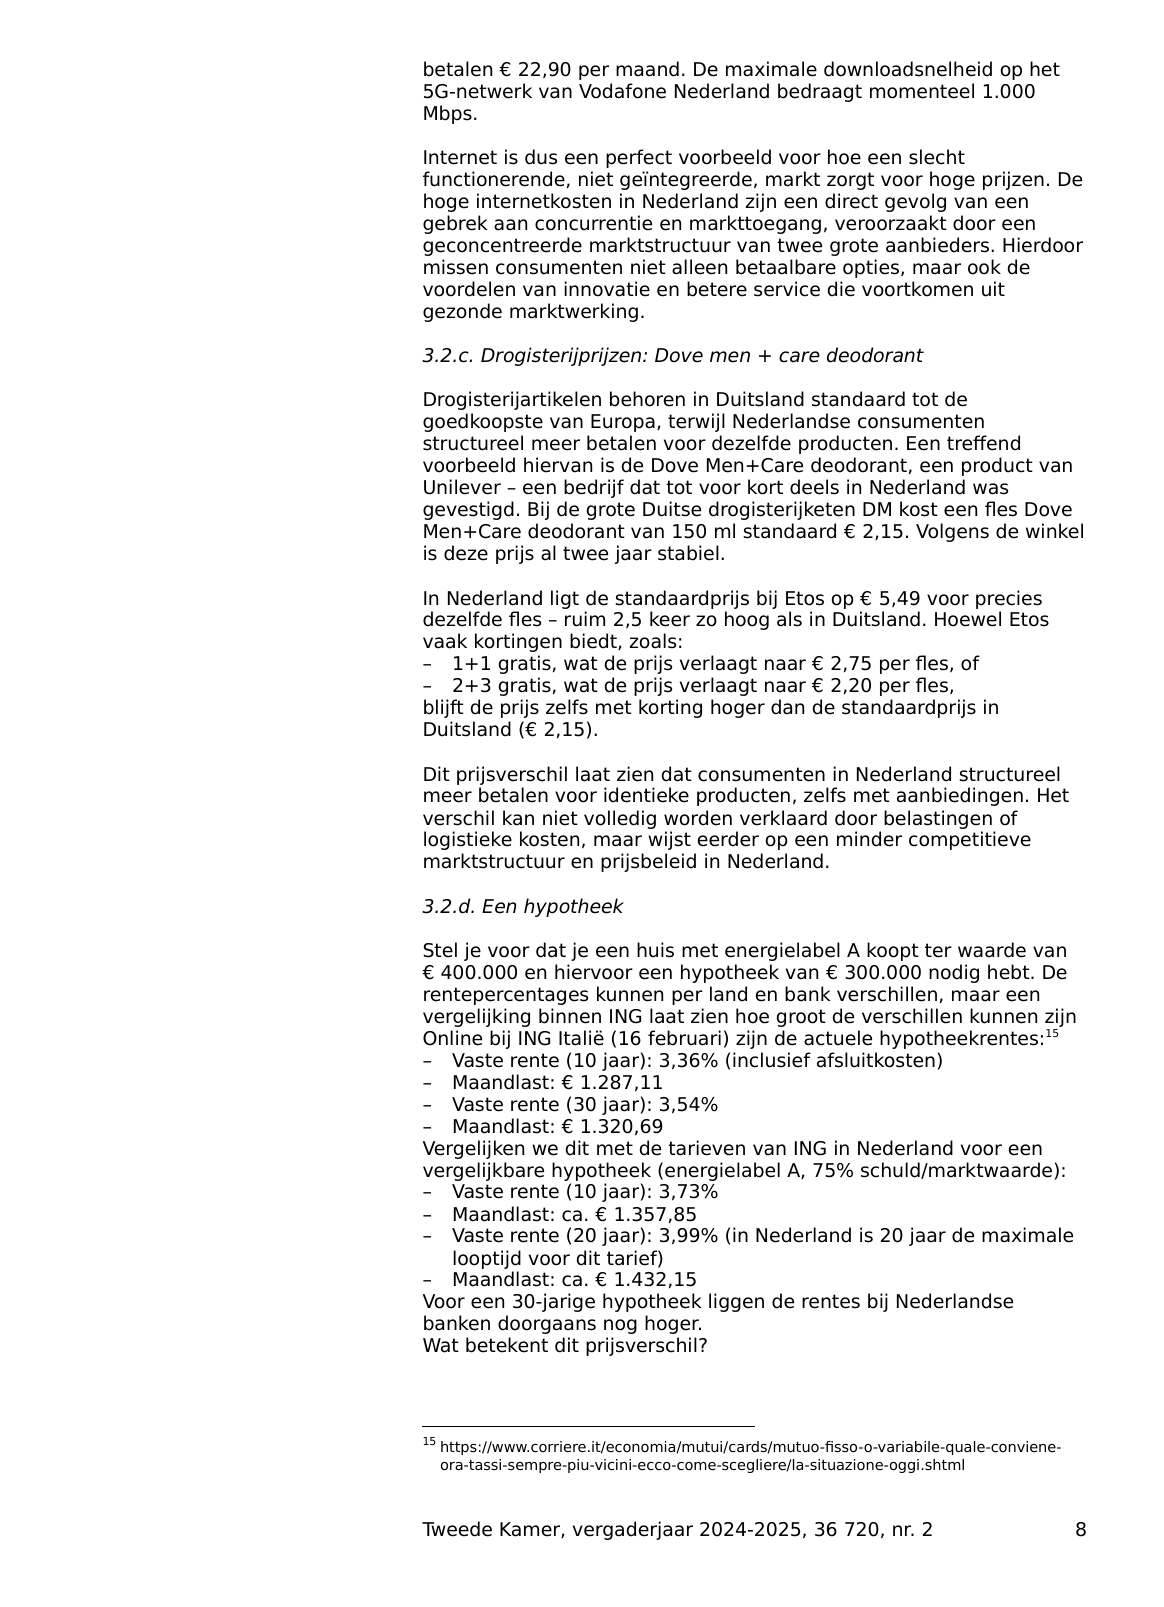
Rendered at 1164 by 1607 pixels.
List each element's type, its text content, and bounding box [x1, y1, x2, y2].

text – Maandlast: € 1.287,11 [422, 1072, 1087, 1093]
text – Vaste rente (20 jaar): 3,99% (in Nederland is 20 jaar de maximale looptijd voor dit tarief) [422, 1225, 1087, 1269]
text Internet is dus een perfect voorbeeld voor hoe een slecht functionerende, niet geïntegreerde, markt zorgt voor hoge prijzen. De hoge internetkosten in Nederland zijn een direct gevolg van een gebrek aan concurrentie en markttoegang, veroorzaakt door een geconcentreerde marktstructuur van twee grote aanbieders. Hierdoor missen consumenten niet alleen betaalbare opties, maar ook de voordelen van innovatie en betere service die voortkomen uit gezonde marktwerking. [422, 147, 1087, 323]
text Voor een 30-jarige hypotheek liggen de rentes bij Nederlandse banken doorgaans nog hoger. [422, 1291, 1087, 1335]
text – 2+3 gratis, wat de prijs verlaagt naar € 2,20 per fles, [422, 675, 1087, 697]
text – Maandlast: ca. € 1.357,85 [422, 1203, 1087, 1225]
text blijft de prijs zelfs met korting hoger dan de standaardprijs in Duitsland (€ 2,15). [422, 697, 1087, 741]
text Stel je voor dat je een huis met energielabel A koopt ter waarde van € 400.000 en hiervoor een hypotheek van € 300.000 nodig hebt. De rentepercentages kunnen per land en bank verschillen, maar een vergelijking binnen ING laat zien hoe groot de verschillen kunnen zijn [422, 940, 1087, 1028]
text Online bij ING Italië (16 februari) zijn de actuele hypotheekrentes: [422, 1028, 1087, 1049]
text – Maandlast: ca. € 1.432,15 [422, 1269, 1087, 1291]
text – Vaste rente (10 jaar): 3,36% (inclusief afsluitkosten) [422, 1049, 1087, 1072]
text – Maandlast: € 1.320,69 [422, 1116, 1087, 1137]
subtitle 3.2.c. Drogisterijprijzen: Dove men + care deodorant [422, 345, 1087, 367]
text – Vaste rente (10 jaar): 3,73% [422, 1181, 1087, 1203]
text Drogisterijartikelen behoren in Duitsland standaard tot de goedkoopste van Europa, terwijl Nederlandse consumenten structureel meer betalen voor dezelfde producten. Een treffend voorbeeld hiervan is de Dove Men+Care deodorant, een product van Unilever – een bedrijf dat tot voor kort deels in Nederland was gevestigd. Bij de grote Duitse drogisterijketen DM kost een fles Dove Men+Care deodorant van 150 ml standaard € 2,15. Volgens de winkel is deze prijs al twee jaar stabiel. [422, 389, 1087, 565]
text – 1+1 gratis, wat de prijs verlaagt naar € 2,75 per fles, of [422, 653, 1087, 675]
text betalen € 22,90 per maand. De maximale downloadsnelheid op het 5G-netwerk van Vodafone Nederland bedraagt momenteel 1.000 Mbps. [422, 59, 1087, 125]
text Vergelijken we dit met de tarieven van ING in Nederland voor een vergelijkbare hypotheek (energielabel A, 75% schuld/marktwaarde): [422, 1137, 1087, 1181]
text In Nederland ligt de standaardprijs bij Etos op € 5,49 voor precies dezelfde fles – ruim 2,5 keer zo hoog als in Duitsland. Hoewel Etos vaak kortingen biedt, zoals: [422, 587, 1087, 653]
text Wat betekent dit prijsverschil? [422, 1335, 1087, 1357]
text https://www.corriere.it/economia/mutui/cards/mutuo-fisso-o-variabile-quale-conviene-ora-tassi-sempre-piu-vicini-ecco-come-scegliere/la-situazione-oggi.shtml [422, 1435, 1087, 1474]
text – Vaste rente (30 jaar): 3,54% [422, 1093, 1087, 1116]
text Dit prijsverschil laat zien dat consumenten in Nederland structureel meer betalen voor identieke producten, zelfs met aanbiedingen. Het verschil kan niet volledig worden verklaard door belastingen of logistieke kosten, maar wijst eerder op een minder competitieve marktstructuur en prijsbeleid in Nederland. [422, 763, 1087, 873]
subtitle 3.2.d. Een hypotheek [422, 896, 1087, 917]
